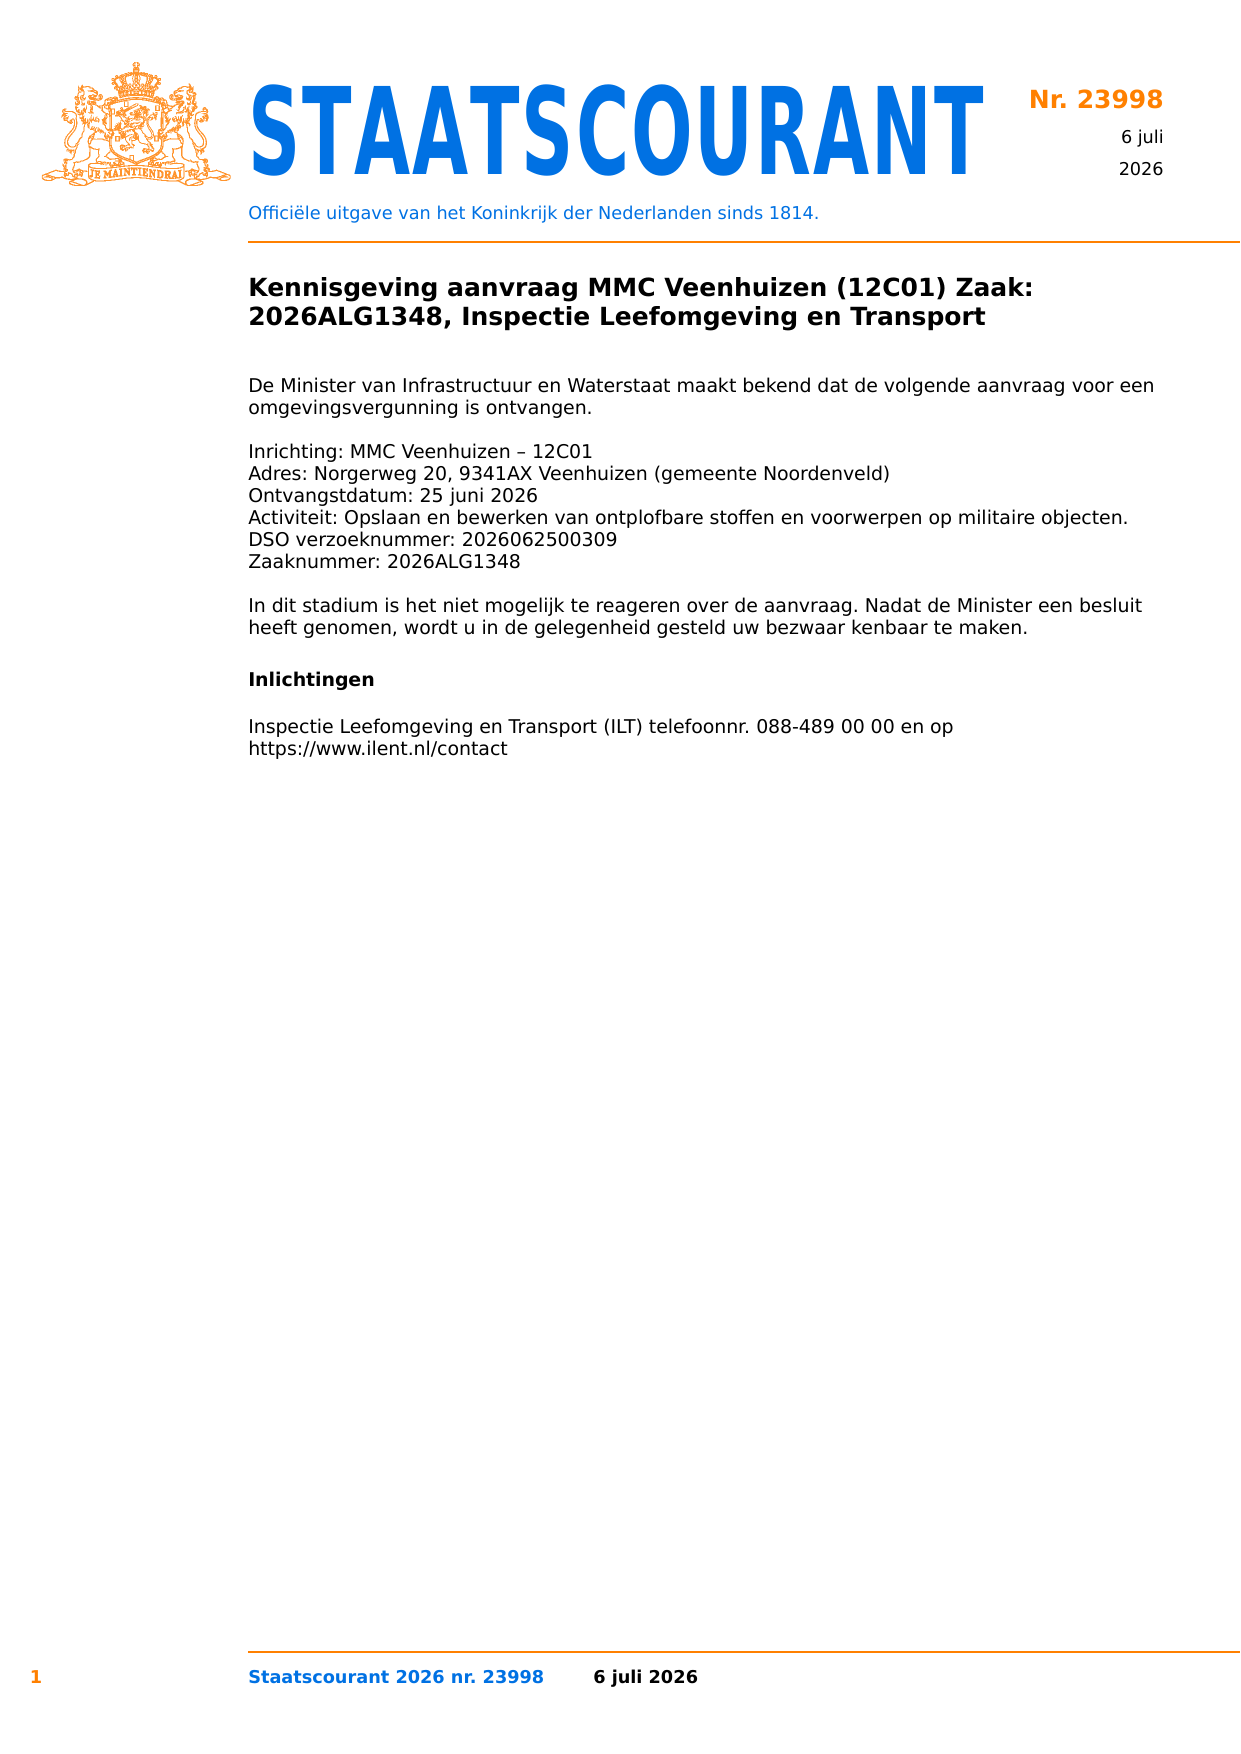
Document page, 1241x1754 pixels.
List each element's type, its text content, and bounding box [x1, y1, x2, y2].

subtitle Kennisgeving aanvraag MMC Veenhuizen (12C01) Zaak: 2026ALG1348, Inspectie Leefomgeving en Transport [248, 273, 1163, 331]
text Zaaknummer: 2026ALG1348 [248, 551, 1163, 573]
table_cell Officiële uitgave van het Koninkrijk der Nederlanden sinds 1814. [248, 203, 1240, 241]
text De Minister van Infrastructuur en Waterstaat maakt bekend dat de volgende aanvraag voor een omgevingsvergunning is ontvangen. [248, 375, 1163, 419]
text Ontvangstdatum: 25 juni 2026 [248, 485, 1163, 507]
table_header STAATSCOURANT [248, 62, 998, 203]
table_cell 6 juli [998, 121, 1240, 153]
text Inrichting: MMC Veenhuizen – 12C01 [248, 441, 1163, 463]
table_cell 2026 [998, 153, 1240, 203]
text DSO verzoeknummer: 2026062500309 [248, 529, 1163, 551]
text Activiteit: Opslaan en bewerken van ontplofbare stoffen en voorwerpen op militaire objecten. [248, 507, 1163, 529]
subtitle Inlichtingen [248, 669, 1163, 691]
table_header Nr. 23998 [998, 62, 1240, 121]
text In dit stadium is het niet mogelijk te reageren over de aanvraag. Nadat de Minister een besluit heeft genomen, wordt u in de gelegenheid gesteld uw bezwaar kenbaar te maken. [248, 595, 1163, 639]
text Adres: Norgerweg 20, 9341AX Veenhuizen (gemeente Noordenveld) [248, 463, 1163, 485]
text Inspectie Leefomgeving en Transport (ILT) telefoonnr. 088-489 00 00 en op https://www.ilent.nl/contact [248, 716, 1163, 759]
table_header [25, 62, 248, 241]
picture [41, 62, 231, 186]
